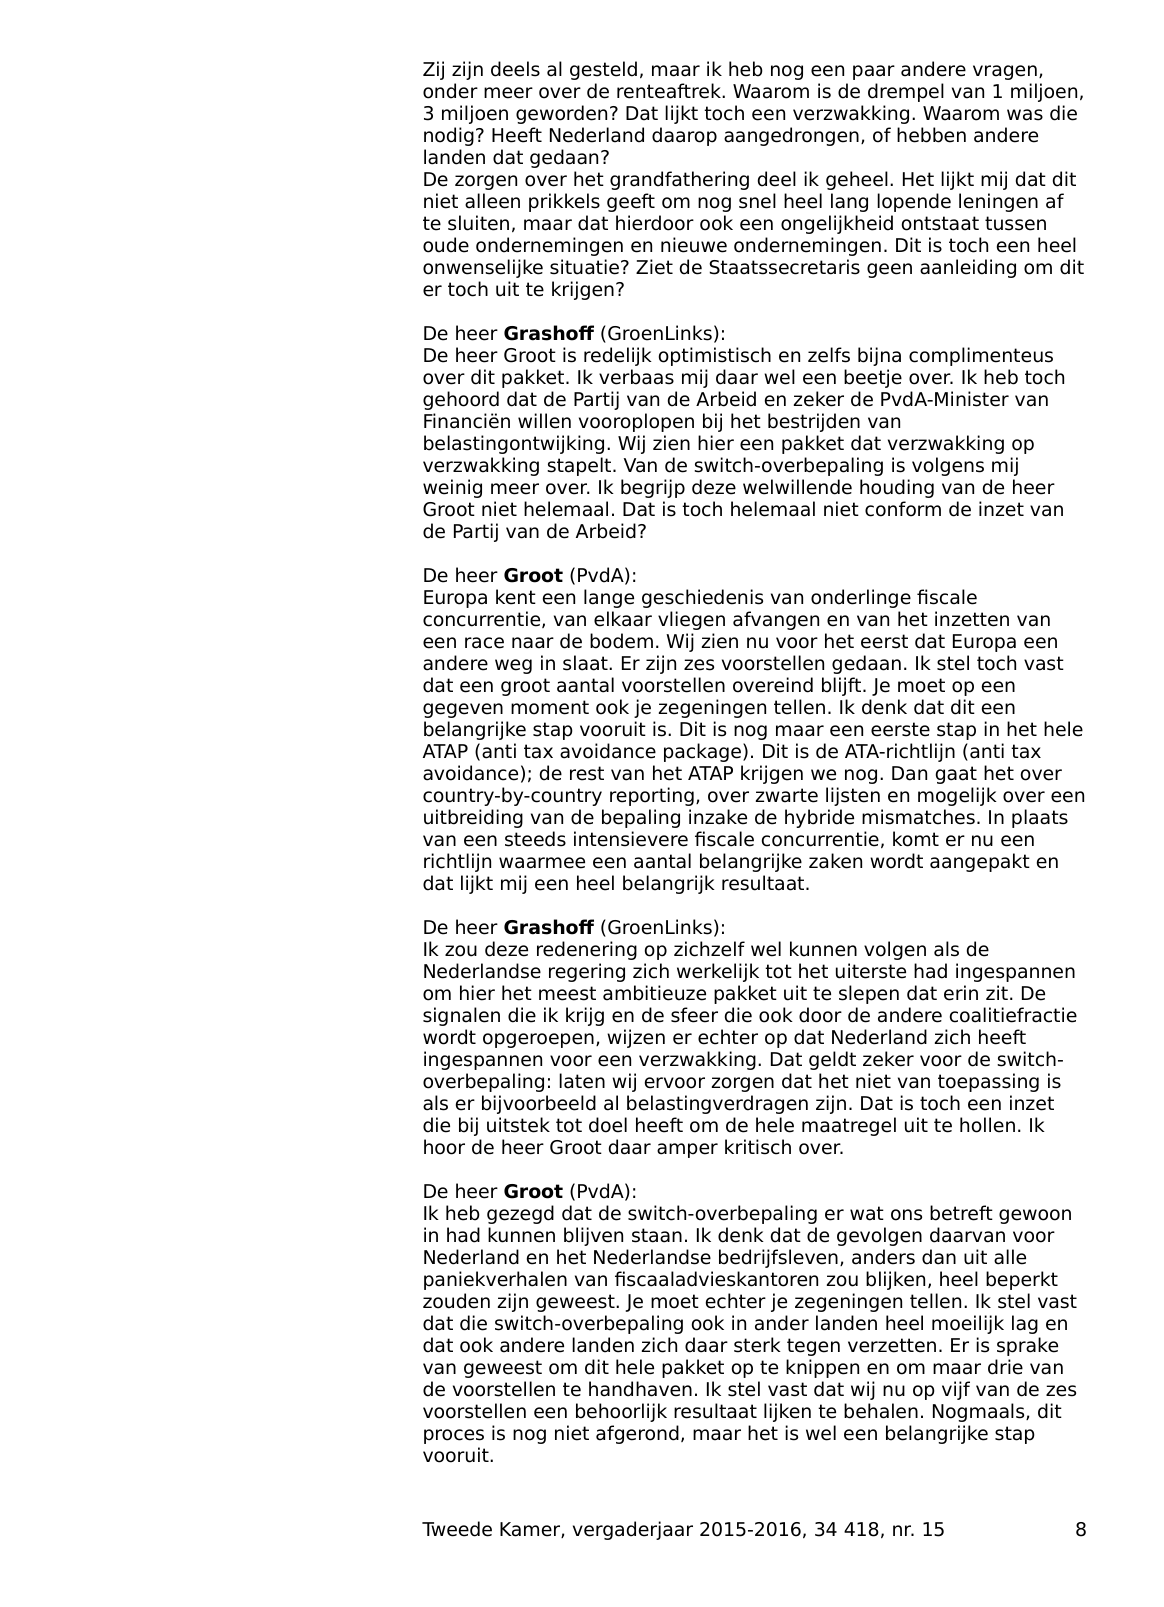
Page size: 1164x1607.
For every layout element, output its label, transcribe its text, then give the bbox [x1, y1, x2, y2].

text De heer Groot (PvdA): [422, 565, 1087, 587]
text De heer Grashoff (GroenLinks): [422, 917, 1087, 939]
text Ik zou deze redenering op zichzelf wel kunnen volgen als de Nederlandse regering zich werkelijk tot het uiterste had ingespannen om hier het meest ambitieuze pakket uit te slepen dat erin zit. De signalen die ik krijg en de sfeer die ook door de andere coalitiefractie wordt opgeroepen, wijzen er echter op dat Nederland zich heeft ingespannen voor een verzwakking. Dat geldt zeker voor de switch-overbepaling: laten wij ervoor zorgen dat het niet van toepassing is als er bijvoorbeeld al belastingverdragen zijn. Dat is toch een inzet die bij uitstek tot doel heeft om de hele maatregel uit te hollen. Ik hoor de heer Groot daar amper kritisch over. [422, 939, 1087, 1159]
text De heer Groot (PvdA): [422, 1181, 1087, 1203]
text De zorgen over het grandfathering deel ik geheel. Het lijkt mij dat dit niet alleen prikkels geeft om nog snel heel lang lopende leningen af te sluiten, maar dat hierdoor ook een ongelijkheid ontstaat tussen oude ondernemingen en nieuwe ondernemingen. Dit is toch een heel onwenselijke situatie? Ziet de Staatssecretaris geen aanleiding om dit er toch uit te krijgen? [422, 169, 1087, 301]
text De heer Groot is redelijk optimistisch en zelfs bijna complimenteus over dit pakket. Ik verbaas mij daar wel een beetje over. Ik heb toch gehoord dat de Partij van de Arbeid en zeker de PvdA-Minister van Financiën willen vooroplopen bij het bestrijden van belastingontwijking. Wij zien hier een pakket dat verzwakking op verzwakking stapelt. Van de switch-overbepaling is volgens mij weinig meer over. Ik begrijp deze welwillende houding van de heer Groot niet helemaal. Dat is toch helemaal niet conform de inzet van de Partij van de Arbeid? [422, 345, 1087, 543]
text Ik heb gezegd dat de switch-overbepaling er wat ons betreft gewoon in had kunnen blijven staan. Ik denk dat de gevolgen daarvan voor Nederland en het Nederlandse bedrijfsleven, anders dan uit alle paniekverhalen van fiscaaladvieskantoren zou blijken, heel beperkt zouden zijn geweest. Je moet echter je zegeningen tellen. Ik stel vast dat die switch-overbepaling ook in ander landen heel moeilijk lag en dat ook andere landen zich daar sterk tegen verzetten. Er is sprake van geweest om dit hele pakket op te knippen en om maar drie van de voorstellen te handhaven. Ik stel vast dat wij nu op vijf van de zes voorstellen een behoorlijk resultaat lijken te behalen. Nogmaals, dit proces is nog niet afgerond, maar het is wel een belangrijke stap vooruit. [422, 1203, 1087, 1467]
text Europa kent een lange geschiedenis van onderlinge fiscale concurrentie, van elkaar vliegen afvangen en van het inzetten van een race naar de bodem. Wij zien nu voor het eerst dat Europa een andere weg in slaat. Er zijn zes voorstellen gedaan. Ik stel toch vast dat een groot aantal voorstellen overeind blijft. Je moet op een gegeven moment ook je zegeningen tellen. Ik denk dat dit een belangrijke stap vooruit is. Dit is nog maar een eerste stap in het hele ATAP (anti tax avoidance package). Dit is de ATA-richtlijn (anti tax avoidance); de rest van het ATAP krijgen we nog. Dan gaat het over country-by-country reporting, over zwarte lijsten en mogelijk over een uitbreiding van de bepaling inzake de hybride mismatches. In plaats van een steeds intensievere fiscale concurrentie, komt er nu een richtlijn waarmee een aantal belangrijke zaken wordt aangepakt en dat lijkt mij een heel belangrijk resultaat. [422, 587, 1087, 895]
text De heer Grashoff (GroenLinks): [422, 323, 1087, 345]
text Zij zijn deels al gesteld, maar ik heb nog een paar andere vragen, onder meer over de renteaftrek. Waarom is de drempel van 1 miljoen, 3 miljoen geworden? Dat lijkt toch een verzwakking. Waarom was die nodig? Heeft Nederland daarop aangedrongen, of hebben andere landen dat gedaan? [422, 59, 1087, 169]
